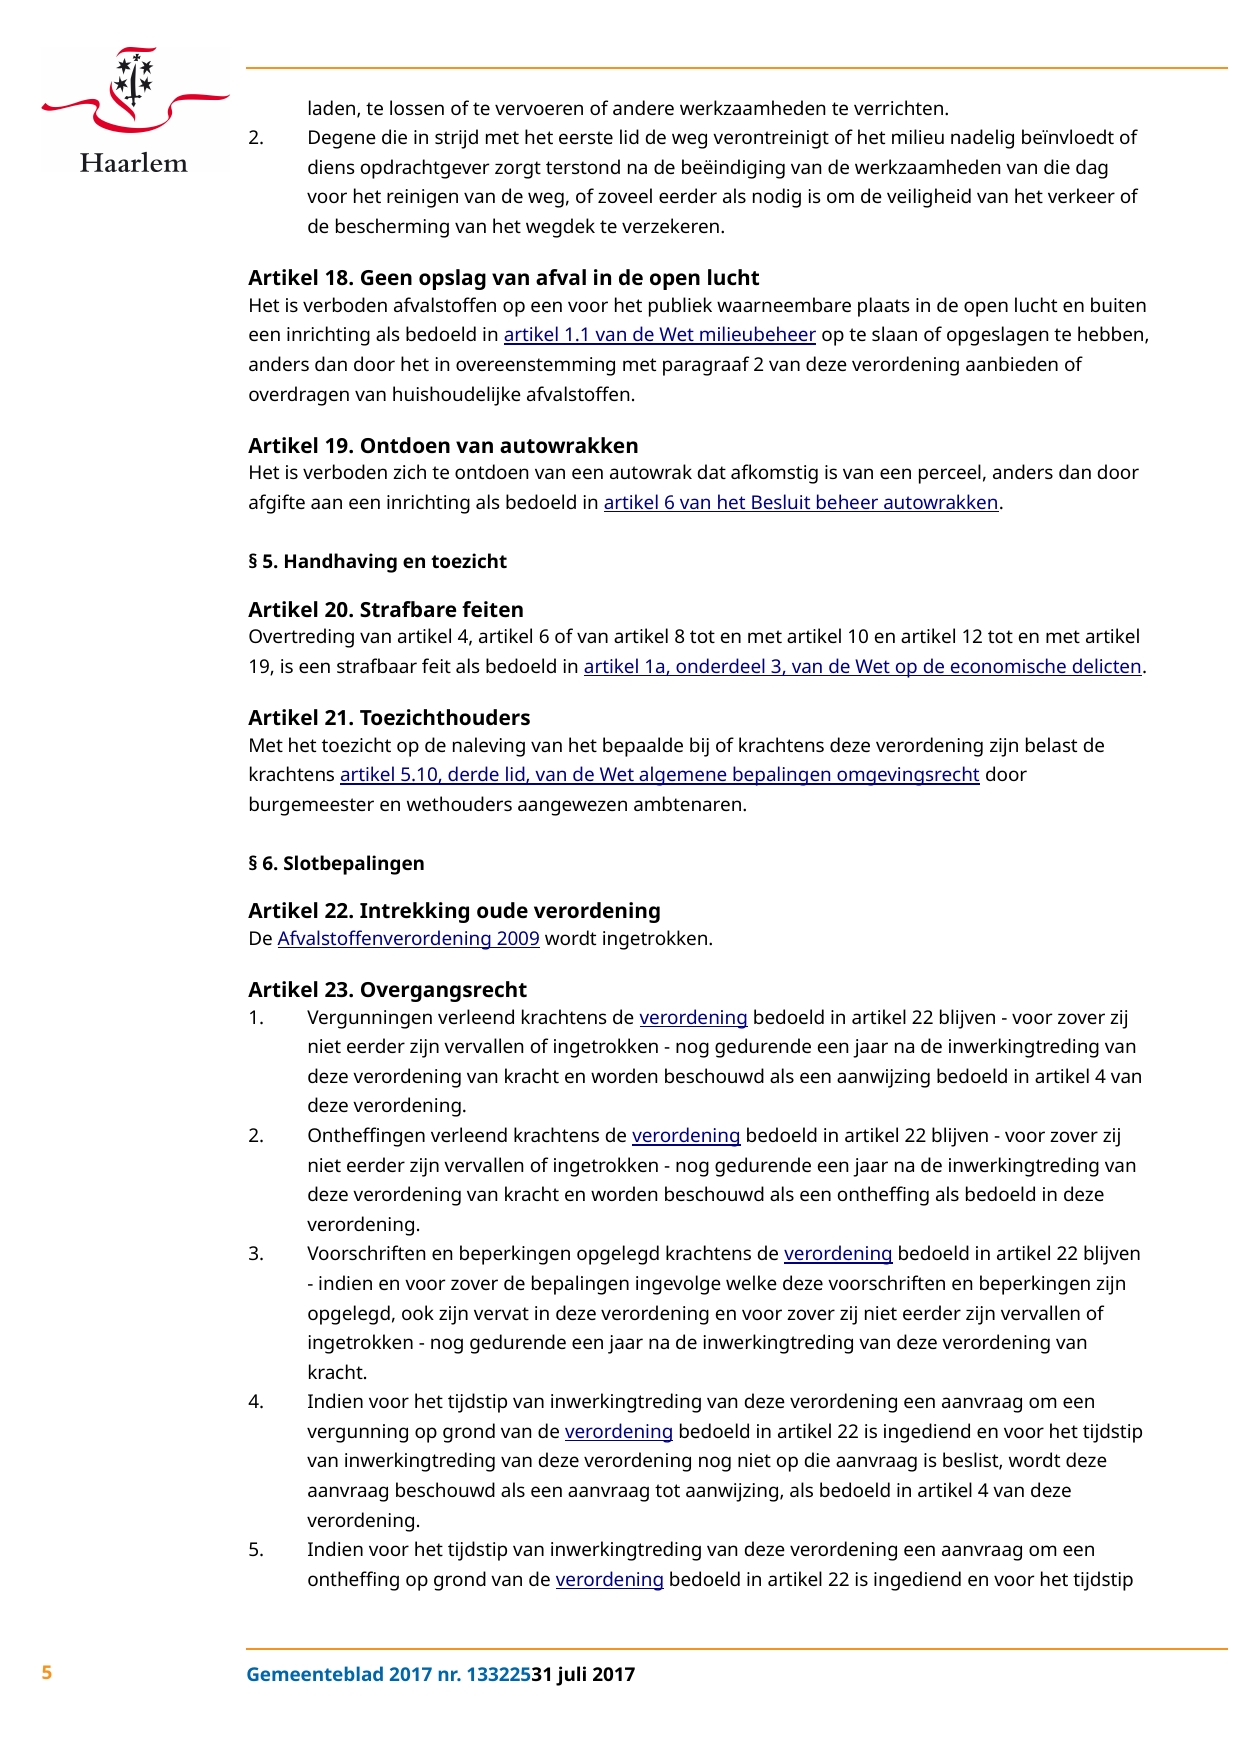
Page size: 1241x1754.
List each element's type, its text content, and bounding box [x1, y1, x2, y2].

text Artikel 19. Ontdoen van autowrakken [248, 431, 1152, 459]
picture [41, 47, 231, 172]
text Artikel 18. Geen opslag van afval in de open lucht [248, 263, 1152, 292]
text Artikel 22. Intrekking oude verordening [248, 897, 1152, 925]
text § 6. Slotbepalingen [248, 850, 1152, 876]
list Vergunningen verleend krachtens de verordening bedoeld in artikel 22 blijven - voor zover zij niet eerder zijn vervallen of ingetrokken - nog gedurende een jaar na de inwerkingtreding van deze verordening van kracht en worden beschouwd als een aanwijzing bedoeld in artikel 4 van deze verordening. [248, 1004, 1152, 1118]
list Voorschriften en beperkingen opgelegd krachtens de verordening bedoeld in artikel 22 blijven - indien en voor zover de bepalingen ingevolge welke deze voorschriften en beperkingen zijn opgelegd, ook zijn vervat in deze verordening en voor zover zij niet eerder zijn vervallen of ingetrokken - nog gedurende een jaar na de inwerkingtreding van deze verordening van kracht. [248, 1241, 1152, 1385]
list Degene die in strijd met het eerste lid de weg verontreinigt of het milieu nadelig beïnvloedt of diens opdrachtgever zorgt terstond na de beëindiging van de werkzaamheden van die dag voor het reinigen van de weg, of zoveel eerder als nodig is om de veiligheid van het verkeer of de bescherming van het wegdek te verzekeren. [248, 124, 1152, 239]
list Indien voor het tijdstip van inwerkingtreding van deze verordening een aanvraag om een vergunning op grond van de verordening bedoeld in artikel 22 is ingediend en voor het tijdstip van inwerkingtreding van deze verordening nog niet op die aanvraag is beslist, wordt deze aanvraag beschouwd als een aanvraag tot aanwijzing, als bedoeld in artikel 4 van deze verordening. [248, 1388, 1152, 1533]
text Artikel 23. Overgangsrecht [248, 976, 1152, 1004]
text Artikel 20. Strafbare feiten [248, 595, 1152, 623]
text § 5. Handhaving en toezicht [248, 548, 1152, 574]
text Het is verboden zich te ontdoen van een autowrak dat afkomstig is van een perceel, anders dan door afgifte aan een inrichting als bedoeld in artikel 6 van het Besluit beheer autowrakken. [248, 459, 1152, 515]
list Ontheffingen verleend krachtens de verordening bedoeld in artikel 22 blijven - voor zover zij niet eerder zijn vervallen of ingetrokken - nog gedurende een jaar na de inwerkingtreding van deze verordening van kracht en worden beschouwd als een ontheffing als bedoeld in deze verordening. [248, 1122, 1152, 1237]
list Indien voor het tijdstip van inwerkingtreding van deze verordening een aanvraag om een ontheffing op grond van de verordening bedoeld in artikel 22 is ingediend en voor het tijdstip [248, 1536, 1152, 1592]
text Met het toezicht op de naleving van het bepaalde bij of krachtens deze verordening zijn belast de krachtens artikel 5.10, derde lid, van de Wet algemene bepalingen omgevingsrecht door burgemeester en wethouders aangewezen ambtenaren. [248, 732, 1152, 817]
text Overtreding van artikel 4, artikel 6 of van artikel 8 tot en met artikel 10 en artikel 12 tot en met artikel 19, is een strafbaar feit als bedoeld in artikel 1a, onderdeel 3, van de Wet op de economische delicten. [248, 623, 1152, 679]
text Artikel 21. Toezichthouders [248, 703, 1152, 732]
list laden, te lossen of te vervoeren of andere werkzaamheden te verrichten. [248, 95, 1152, 121]
text De Afvalstoffenverordening 2009 wordt ingetrokken. [248, 925, 1152, 951]
text Het is verboden afvalstoffen op een voor het publiek waarneembare plaats in de open lucht en buiten een inrichting als bedoeld in artikel 1.1 van de Wet milieubeheer op te slaan of opgeslagen te hebben, anders dan door het in overeenstemming met paragraaf 2 van deze verordening aanbieden of overdragen van huishoudelijke afvalstoffen. [248, 292, 1152, 406]
